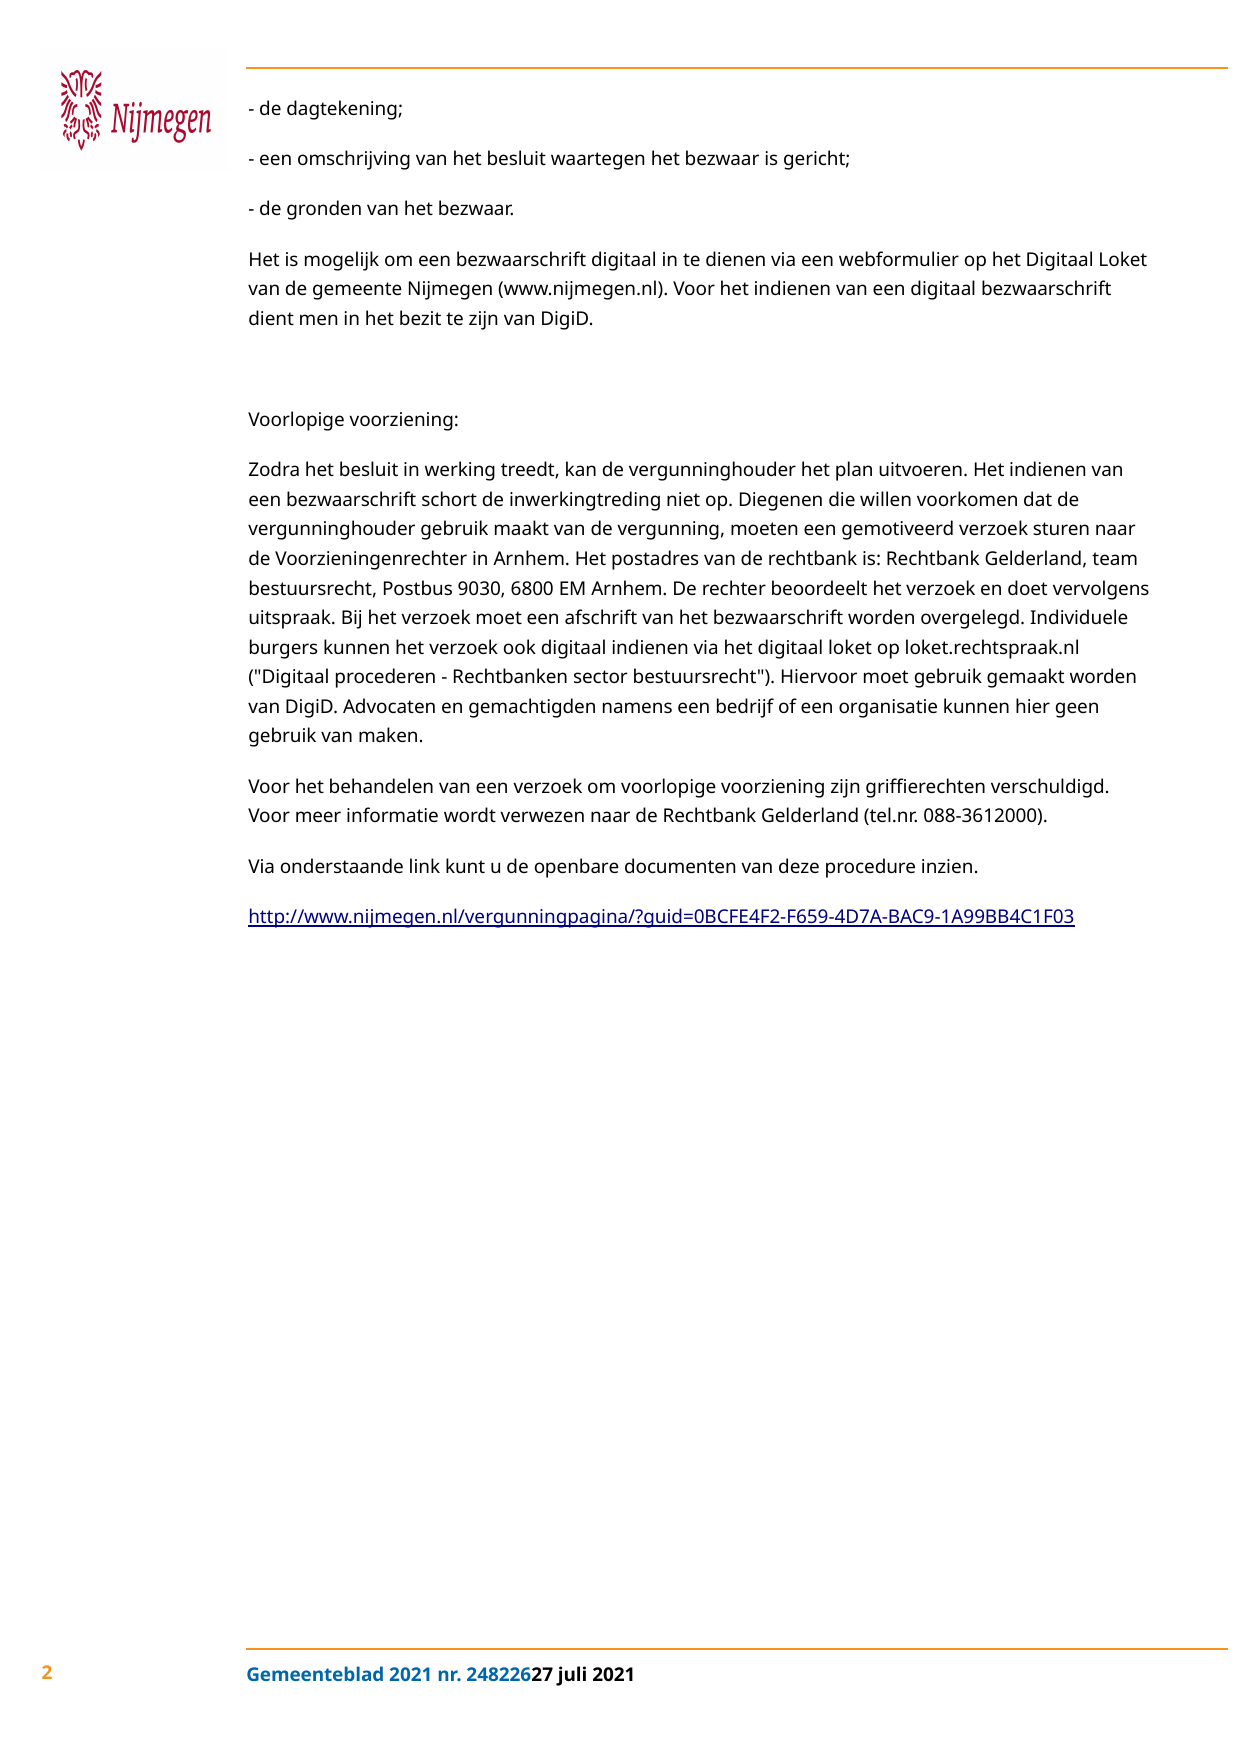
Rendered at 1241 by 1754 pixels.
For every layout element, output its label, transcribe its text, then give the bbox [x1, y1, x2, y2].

text Zodra het besluit in werking treedt, kan de vergunninghouder het plan uitvoeren. Het indienen van een bezwaarschrift schort de inwerkingtreding niet op. Diegenen die willen voorkomen dat de vergunninghouder gebruik maakt van de vergunning, moeten een gemotiveerd verzoek sturen naar de Voorzieningenrechter in Arnhem. Het postadres van de rechtbank is: Rechtbank Gelderland, team bestuursrecht, Postbus 9030, 6800 EM Arnhem. De rechter beoordeelt het verzoek en doet vervolgens uitspraak. Bij het verzoek moet een afschrift van het bezwaarschrift worden overgelegd. Individuele burgers kunnen het verzoek ook digitaal indienen via het digitaal loket op loket.rechtspraak.nl ("Digitaal procederen - Rechtbanken sector bestuursrecht"). Hiervoor moet gebruik gemaakt worden van DigiD. Advocaten en gemachtigden namens een bedrijf of een organisatie kunnen hier geen gebruik van maken. [248, 456, 1152, 748]
text Via onderstaande link kunt u de openbare documenten van deze procedure inzien. [248, 853, 1152, 879]
text http://www.nijmegen.nl/vergunningpagina/?guid=0BCFE4F2-F659-4D7A-BAC9-1A99BB4C1F03 [248, 903, 1152, 929]
text Voor het behandelen van een verzoek om voorlopige voorziening zijn griffierechten verschuldigd. Voor meer informatie wordt verwezen naar de Rechtbank Gelderland (tel.nr. 088-3612000). [248, 773, 1152, 828]
text Voorlopige voorziening: [248, 406, 1152, 432]
text - de dagtekening; [248, 95, 1152, 121]
picture [41, 47, 231, 172]
text - de gronden van het bezwaar. [248, 196, 1152, 221]
text - een omschrijving van het besluit waartegen het bezwaar is gericht; [248, 145, 1152, 171]
text Het is mogelijk om een bezwaarschrift digitaal in te dienen via een webformulier op het Digitaal Loket van de gemeente Nijmegen (www.nijmegen.nl). Voor het indienen van een digitaal bezwaarschrift dient men in het bezit te zijn van DigiD. [248, 246, 1152, 331]
